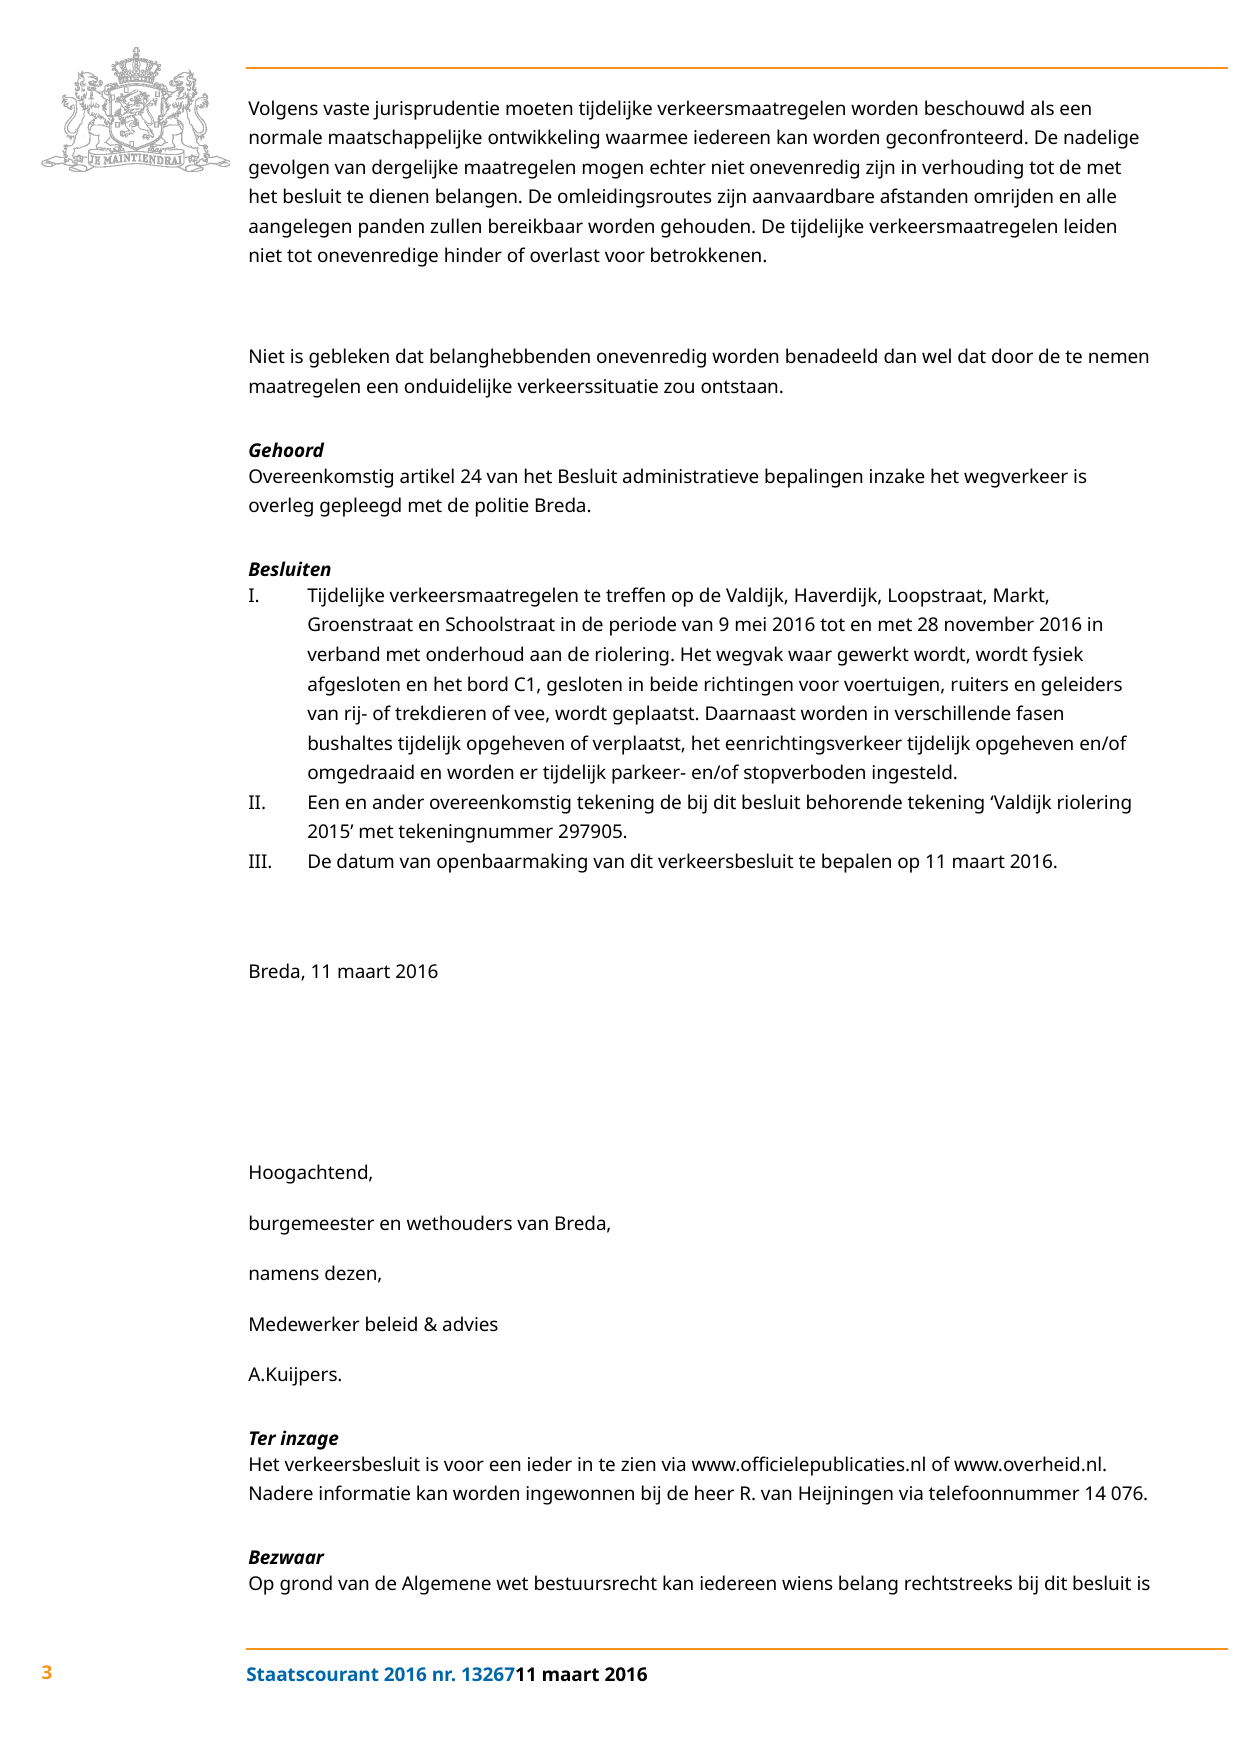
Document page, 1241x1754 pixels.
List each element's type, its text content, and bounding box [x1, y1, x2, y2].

list Tijdelijke verkeersmaatregelen te treffen op de Valdijk, Haverdijk, Loopstraat, Markt, Groenstraat en Schoolstraat in de periode van 9 mei 2016 tot en met 28 november 2016 in verband met onderhoud aan de riolering. Het wegvak waar gewerkt wordt, wordt fysiek afgesloten en het bord C1, gesloten in beide richtingen voor voertuigen, ruiters en geleiders van rij- of trekdieren of vee, wordt geplaatst. Daarnaast worden in verschillende fasen bushaltes tijdelijk opgeheven of verplaatst, het eenrichtingsverkeer tijdelijk opgeheven en/of omgedraaid en worden er tijdelijk parkeer- en/of stopverboden ingesteld. [248, 582, 1152, 785]
text namens dezen, [248, 1260, 1152, 1286]
text A.Kuijpers. [248, 1361, 1152, 1387]
text Besluiten [248, 556, 1152, 582]
text Volgens vaste jurisprudentie moeten tijdelijke verkeersmaatregelen worden beschouwd als een normale maatschappelijke ontwikkeling waarmee iedereen kan worden geconfronteerd. De nadelige gevolgen van dergelijke maatregelen mogen echter niet onevenredig zijn in verhouding tot de met het besluit te dienen belangen. De omleidingsroutes zijn aanvaardbare afstanden omrijden en alle aangelegen panden zullen bereikbaar worden gehouden. De tijdelijke verkeersmaatregelen leiden niet tot onevenredige hinder of overlast voor betrokkenen. [248, 95, 1152, 268]
text Hoogachtend, [248, 1159, 1152, 1185]
text burgemeester en wethouders van Breda, [248, 1210, 1152, 1236]
text Niet is gebleken dat belanghebbenden onevenredig worden benadeeld dan wel dat door de te nemen maatregelen een onduidelijke verkeerssituatie zou ontstaan. [248, 343, 1152, 399]
picture [41, 47, 231, 172]
text Gehoord [248, 437, 1152, 463]
text Breda, 11 maart 2016 [248, 958, 1152, 984]
list De datum van openbaarmaking van dit verkeersbesluit te bepalen op 11 maart 2016. [248, 848, 1152, 874]
text Bezwaar [248, 1544, 1152, 1570]
text Medewerker beleid & advies [248, 1311, 1152, 1337]
text Op grond van de Algemene wet bestuursrecht kan iedereen wiens belang rechtstreeks bij dit besluit is [248, 1570, 1152, 1596]
text Ter inzage [248, 1425, 1152, 1451]
text Overeenkomstig artikel 24 van het Besluit administratieve bepalingen inzake het wegverkeer is overleg gepleegd met de politie Breda. [248, 463, 1152, 518]
text Het verkeersbesluit is voor een ieder in te zien via www.officielepublicaties.nl of www.overheid.nl. Nadere informatie kan worden ingewonnen bij de heer R. van Heijningen via telefoonnummer 14 076. [248, 1451, 1152, 1506]
list Een en ander overeenkomstig tekening de bij dit besluit behorende tekening ‘Valdijk riolering 2015’ met tekeningnummer 297905. [248, 789, 1152, 844]
